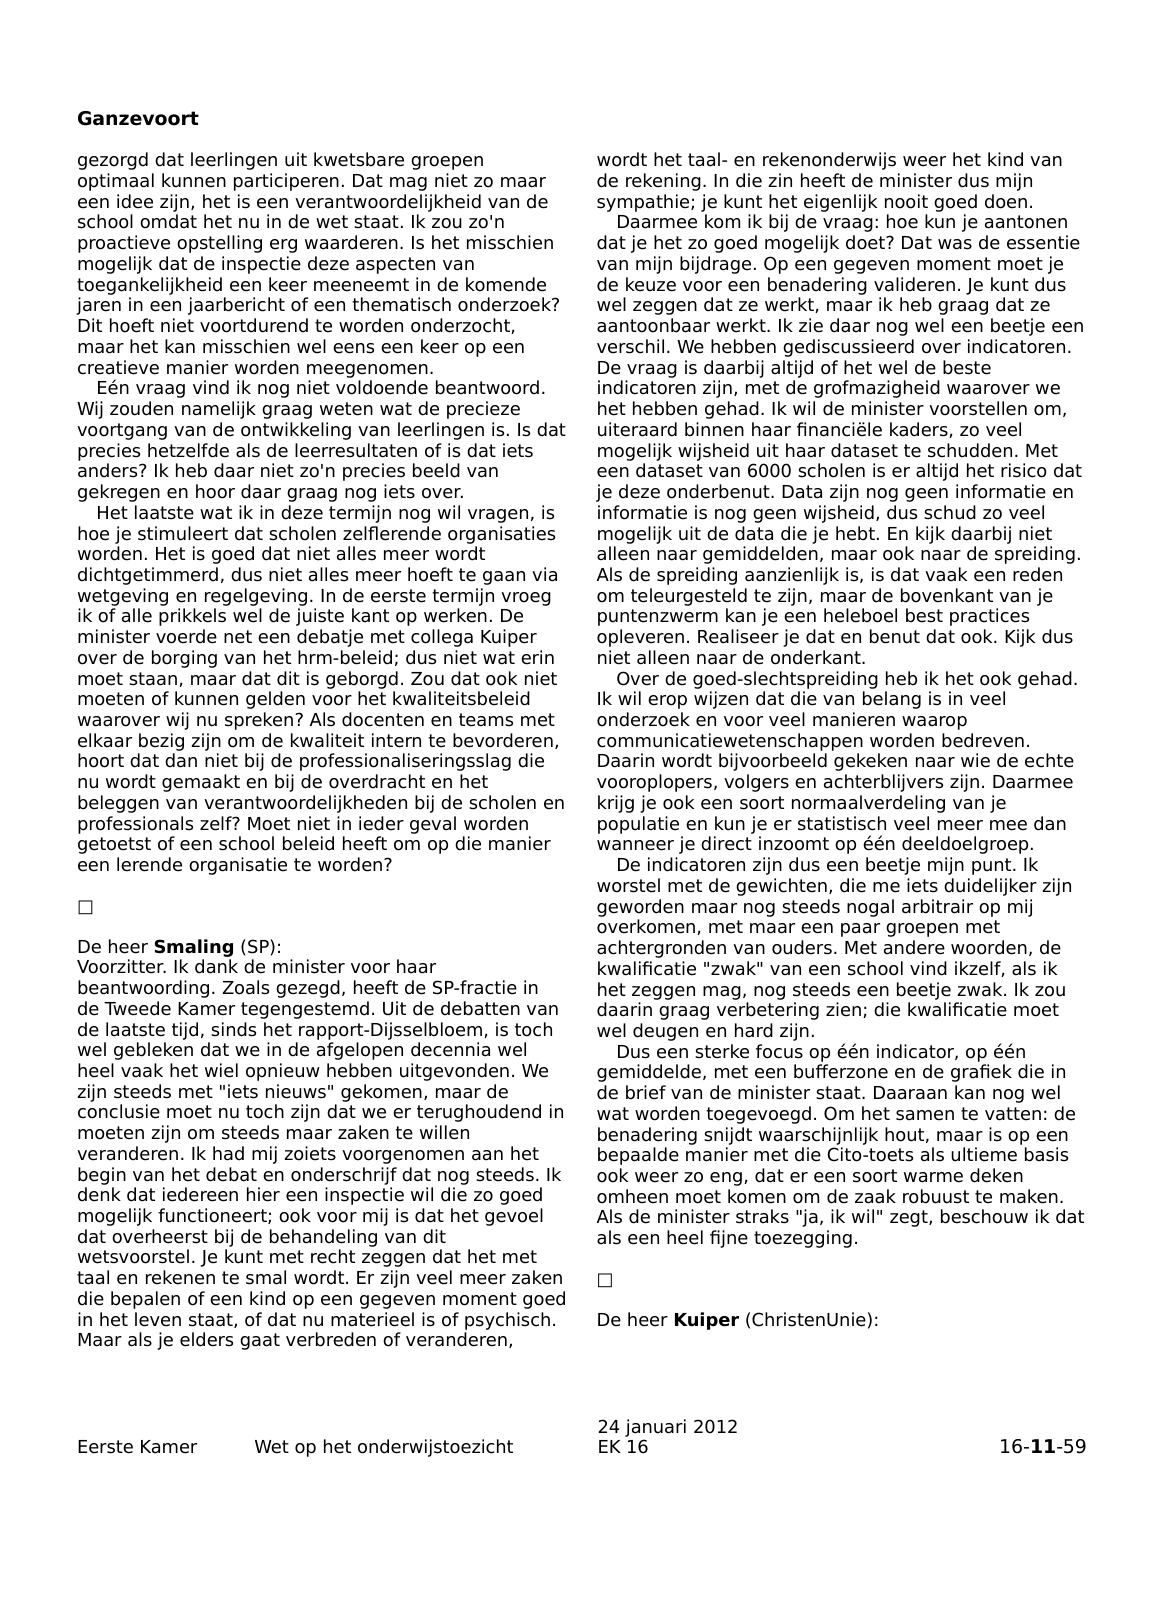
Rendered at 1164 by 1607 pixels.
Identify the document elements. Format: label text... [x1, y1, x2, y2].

text □ [77, 896, 567, 916]
text Het laatste wat ik in deze termijn nog wil vragen, is hoe je stimuleert dat scholen zelflerende organisaties worden. Het is goed dat niet alles meer wordt dichtgetimmerd, dus niet alles meer hoeft te gaan via wetgeving en regelgeving. In de eerste termijn vroeg ik of alle prikkels wel de juiste kant op werken. De minister voerde net een debatje met collega Kuiper over de borging van het hrm-beleid; dus niet wat erin moet staan, maar dat dit is geborgd. Zou dat ook niet moeten of kunnen gelden voor het kwaliteitsbeleid waarover wij nu spreken? Als docenten en teams met elkaar bezig zijn om de kwaliteit intern te bevorderen, hoort dat dan niet bij de professionaliseringsslag die nu wordt gemaakt en bij de overdracht en het beleggen van verantwoordelijkheden bij de scholen en professionals zelf? Moet niet in ieder geval worden getoetst of een school beleid heeft om op die manier een lerende organisatie te worden? [77, 503, 567, 876]
text Dus een sterke focus op één indicator, op één gemiddelde, met een bufferzone en de grafiek die in de brief van de minister staat. Daaraan kan nog wel wat worden toegevoegd. Om het samen te vatten: de benadering snijdt waarschijnlijk hout, maar is op een bepaalde manier met die Cito-toets als ultieme basis ook weer zo eng, dat er een soort warme deken omheen moet komen om de zaak robuust te maken. Als de minister straks "ja, ik wil" zegt, beschouw ik dat als een heel fijne toezegging. [596, 1042, 1087, 1249]
text De indicatoren zijn dus een beetje mijn punt. Ik worstel met de gewichten, die me iets duidelijker zijn geworden maar nog steeds nogal arbitrair op mij overkomen, met maar een paar groepen met achtergronden van ouders. Met andere woorden, de kwalificatie "zwak" van een school vind ikzelf, als ik het zeggen mag, nog steeds een beetje zwak. Ik zou daarin graag verbetering zien; die kwalificatie moet wel deugen en hard zijn. [596, 855, 1087, 1042]
text Voorzitter. Ik dank de minister voor haar beantwoording. Zoals gezegd, heeft de SP-fractie in de Tweede Kamer tegengestemd. Uit de debatten van de laatste tijd, sinds het rapport-Dijsselbloem, is toch wel gebleken dat we in de afgelopen decennia wel heel vaak het wiel opnieuw hebben uitgevonden. We zijn steeds met "iets nieuws" gekomen, maar de conclusie moet nu toch zijn dat we er terughoudend in moeten zijn om steeds maar zaken te willen veranderen. Ik had mij zoiets voorgenomen aan het begin van het debat en onderschrijf dat nog steeds. Ik denk dat iedereen hier een inspectie wil die zo goed mogelijk functioneert; ook voor mij is dat het gevoel dat overheerst bij de behandeling van dit wetsvoorstel. Je kunt met recht zeggen dat het met taal en rekenen te smal wordt. Er zijn veel meer zaken die bepalen of een kind op een gegeven moment goed in het leven staat, of dat nu materieel is of psychisch. Maar als je elders gaat verbreden of veranderen, [77, 957, 567, 1351]
text Eén vraag vind ik nog niet voldoende beantwoord. Wij zouden namelijk graag weten wat de precieze voortgang van de ontwikkeling van leerlingen is. Is dat precies hetzelfde als de leerresultaten of is dat iets anders? Ik heb daar niet zo'n precies beeld van gekregen en hoor daar graag nog iets over. [77, 378, 567, 503]
text □ [596, 1269, 1087, 1289]
text De heer Kuiper (ChristenUnie): [596, 1309, 1087, 1330]
text wordt het taal- en rekenonderwijs weer het kind van de rekening. In die zin heeft de minister dus mijn sympathie; je kunt het eigenlijk nooit goed doen. [596, 150, 1087, 212]
text Daarmee kom ik bij de vraag: hoe kun je aantonen dat je het zo goed mogelijk doet? Dat was de essentie van mijn bijdrage. Op een gegeven moment moet je de keuze voor een benadering valideren. Je kunt dus wel zeggen dat ze werkt, maar ik heb graag dat ze aantoonbaar werkt. Ik zie daar nog wel een beetje een verschil. We hebben gediscussieerd over indicatoren. De vraag is daarbij altijd of het wel de beste indicatoren zijn, met de grofmazigheid waarover we het hebben gehad. Ik wil de minister voorstellen om, uiteraard binnen haar financiële kaders, zo veel mogelijk wijsheid uit haar dataset te schudden. Met een dataset van 6000 scholen is er altijd het risico dat je deze onderbenut. Data zijn nog geen informatie en informatie is nog geen wijsheid, dus schud zo veel mogelijk uit de data die je hebt. En kijk daarbij niet alleen naar gemiddelden, maar ook naar de spreiding. Als de spreiding aanzienlijk is, is dat vaak een reden om teleurgesteld te zijn, maar de bovenkant van je puntenzwerm kan je een heleboel best practices opleveren. Realiseer je dat en benut dat ook. Kijk dus niet alleen naar de onderkant. [596, 212, 1087, 668]
text gezorgd dat leerlingen uit kwetsbare groepen optimaal kunnen participeren. Dat mag niet zo maar een idee zijn, het is een verantwoordelijkheid van de school omdat het nu in de wet staat. Ik zou zo'n proactieve opstelling erg waarderen. Is het misschien mogelijk dat de inspectie deze aspecten van toegankelijkheid een keer meeneemt in de komende jaren in een jaarbericht of een thematisch onderzoek? Dit hoeft niet voortdurend te worden onderzocht, maar het kan misschien wel eens een keer op een creatieve manier worden meegenomen. [77, 150, 567, 378]
text De heer Smaling (SP): [77, 936, 567, 957]
text Over de goed-slechtspreiding heb ik het ook gehad. Ik wil erop wijzen dat die van belang is in veel onderzoek en voor veel manieren waarop communicatiewetenschappen worden bedreven. Daarin wordt bijvoorbeeld gekeken naar wie de echte vooroplopers, volgers en achterblijvers zijn. Daarmee krijg je ook een soort normaalverdeling van je populatie en kun je er statistisch veel meer mee dan wanneer je direct inzoomt op één deeldoelgroep. [596, 668, 1087, 855]
